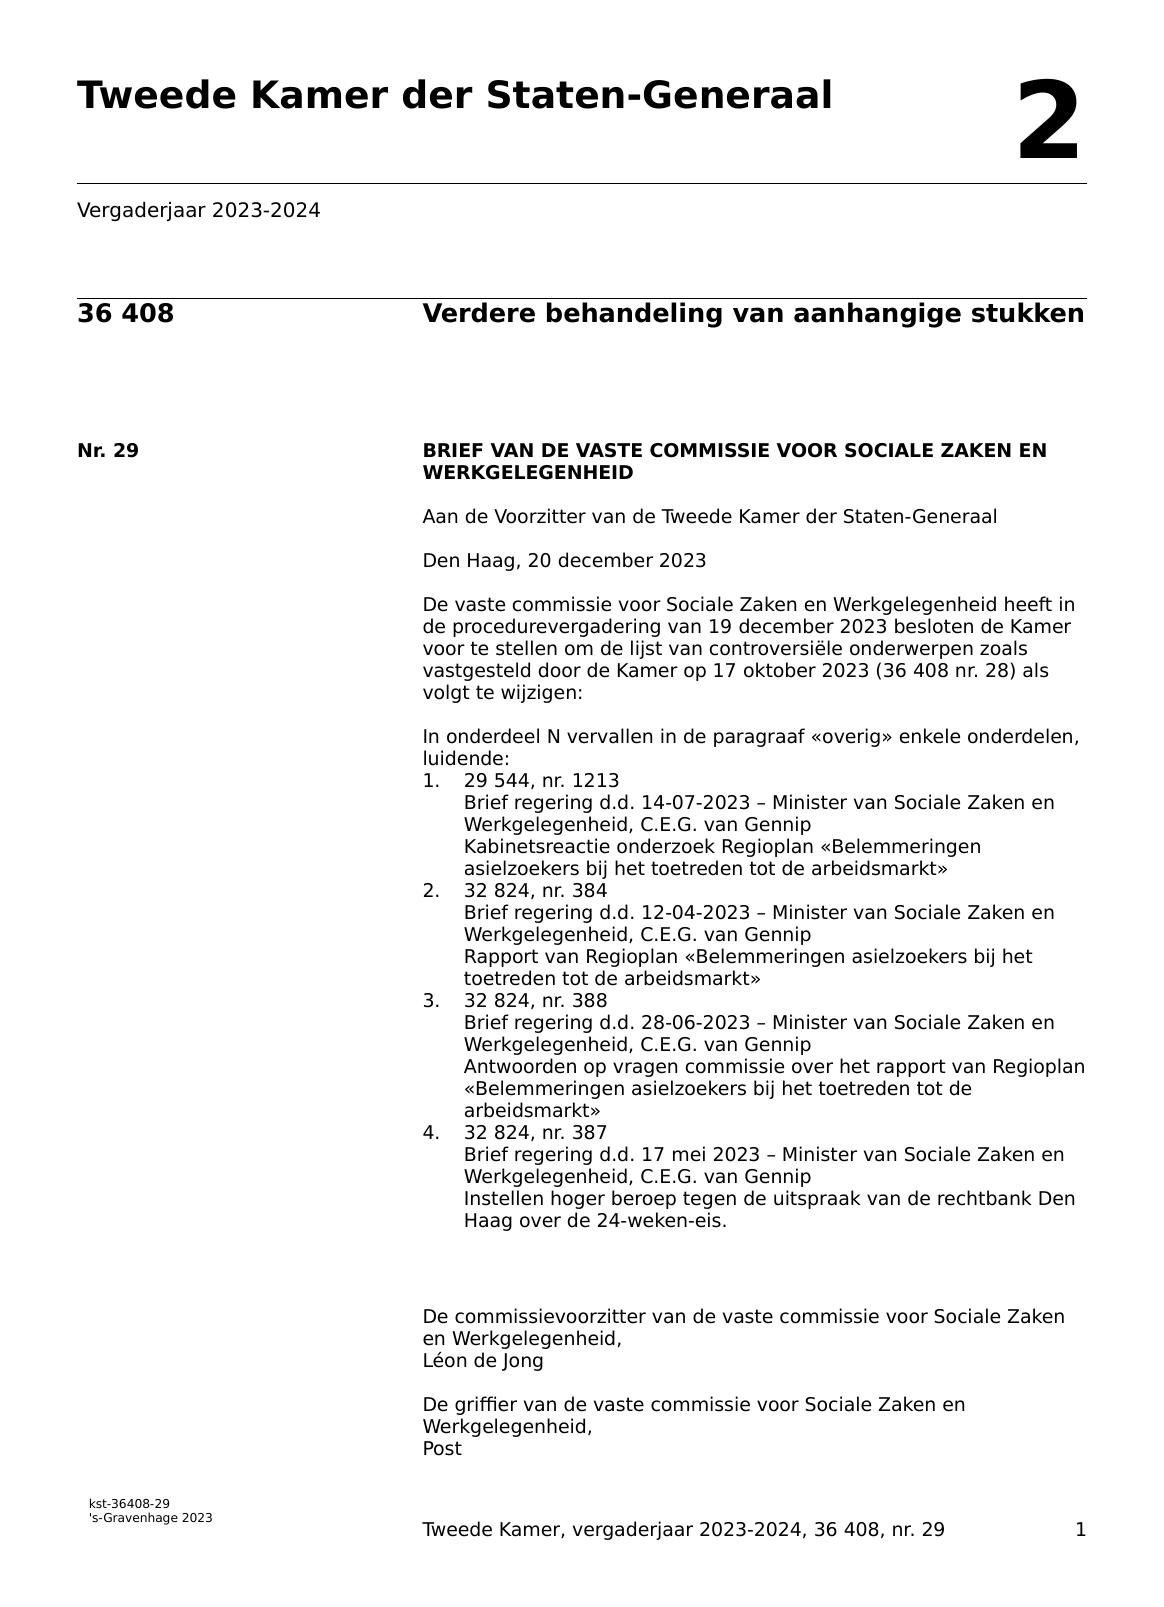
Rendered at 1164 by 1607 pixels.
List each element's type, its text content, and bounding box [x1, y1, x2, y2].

text 4. 32 824, nr. 387 [422, 1122, 1087, 1144]
subtitle Nr. 29 BRIEF VAN DE VASTE COMMISSIE VOOR SOCIALE ZAKEN EN WERKGELEGENHEID [77, 440, 1087, 484]
text Kabinetsreactie onderzoek Regioplan «Belemmeringen asielzoekers bij het toetreden tot de arbeidsmarkt» [464, 836, 1087, 880]
text kst-36408-29 [88, 1497, 323, 1511]
table_cell Vergaderjaar 2023-2024 [77, 184, 1087, 298]
text Brief regering d.d. 12-04-2023 – Minister van Sociale Zaken en Werkgelegenheid, C.E.G. van Gennip [464, 902, 1087, 946]
text 1. 29 544, nr. 1213 [422, 770, 1087, 792]
text De commissievoorzitter van de vaste commissie voor Sociale Zaken en Werkgelegenheid, Léon de Jong [422, 1306, 1087, 1372]
text Brief regering d.d. 17 mei 2023 – Minister van Sociale Zaken en Werkgelegenheid, C.E.G. van Gennip [464, 1144, 1087, 1188]
text Instellen hoger beroep tegen de uitspraak van de rechtbank Den Haag over de 24-weken-eis. [464, 1188, 1087, 1232]
text 's-Gravenhage 2023 [88, 1511, 323, 1525]
text Antwoorden op vragen commissie over het rapport van Regioplan «Belemmeringen asielzoekers bij het toetreden tot de arbeidsmarkt» [464, 1056, 1087, 1122]
subtitle 36 408 Verdere behandeling van aanhangige stukken [77, 299, 1087, 329]
text Brief regering d.d. 14-07-2023 – Minister van Sociale Zaken en Werkgelegenheid, C.E.G. van Gennip [464, 792, 1087, 836]
table_header 2 [886, 59, 1087, 183]
text Aan de Voorzitter van de Tweede Kamer der Staten-Generaal [422, 506, 1087, 528]
table_header Tweede Kamer der Staten-Generaal [77, 59, 886, 183]
text De vaste commissie voor Sociale Zaken en Werkgelegenheid heeft in de procedurevergadering van 19 december 2023 besloten de Kamer voor te stellen om de lijst van controversiële onderwerpen zoals vastgesteld door de Kamer op 17 oktober 2023 (36 408 nr. 28) als volgt te wijzigen: [422, 594, 1087, 704]
text In onderdeel N vervallen in de paragraaf «overig» enkele onderdelen, luidende: [422, 726, 1087, 770]
text Rapport van Regioplan «Belemmeringen asielzoekers bij het toetreden tot de arbeidsmarkt» [464, 946, 1087, 990]
text Den Haag, 20 december 2023 [422, 550, 1087, 572]
text De griffier van de vaste commissie voor Sociale Zaken en Werkgelegenheid, Post [422, 1394, 1087, 1460]
text 2. 32 824, nr. 384 [422, 880, 1087, 902]
text Brief regering d.d. 28-06-2023 – Minister van Sociale Zaken en Werkgelegenheid, C.E.G. van Gennip [464, 1012, 1087, 1056]
text 3. 32 824, nr. 388 [422, 990, 1087, 1012]
